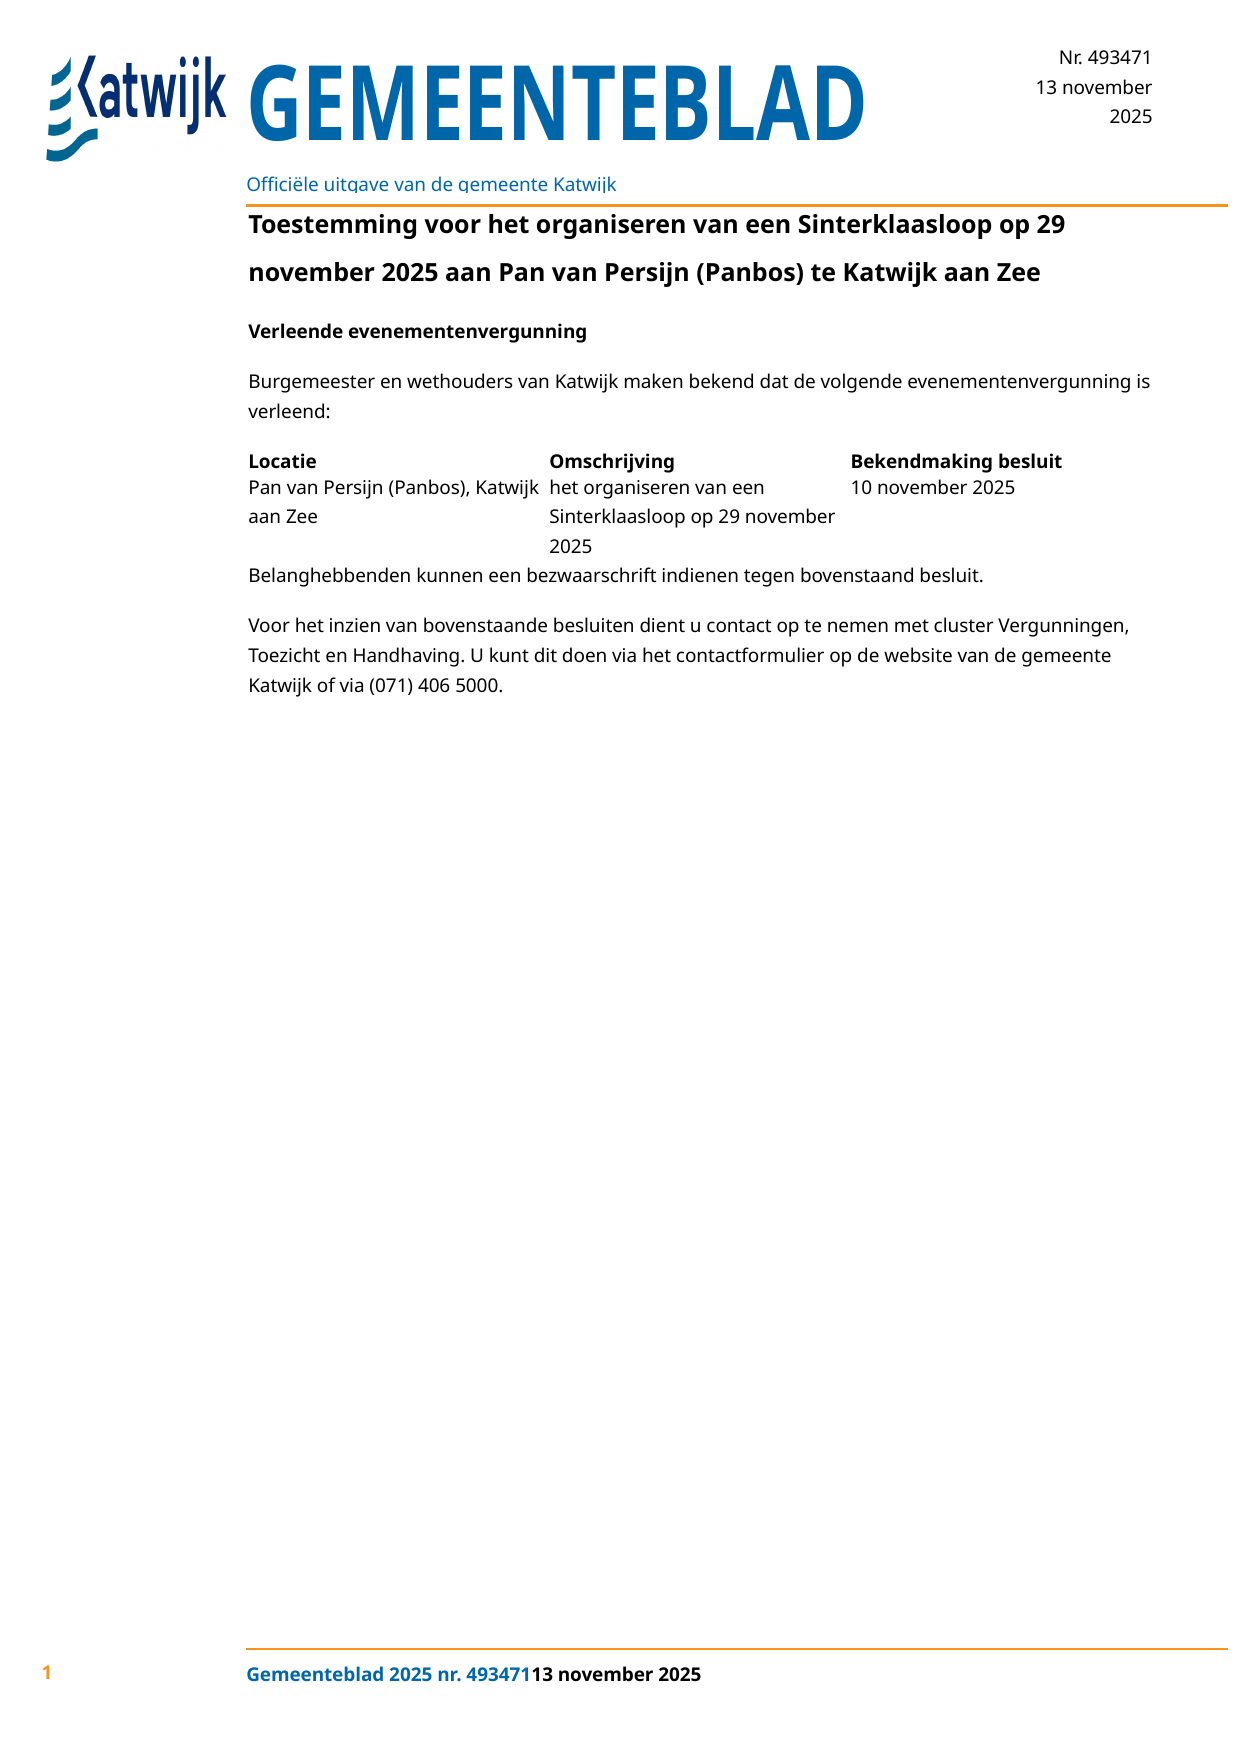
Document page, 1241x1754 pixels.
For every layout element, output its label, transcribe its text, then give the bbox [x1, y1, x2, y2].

table_cell Pan van Persijn (Panbos), Katwijk aan Zee [248, 474, 549, 559]
table_header Omschrijving [549, 449, 850, 474]
text Voor het inzien van bovenstaande besluiten dient u contact op te nemen met cluster Vergunningen, Toezicht en Handhaving. U kunt dit doen via het contactformulier op de website van de gemeente Katwijk of via (071) 406 5000. [248, 613, 1152, 698]
picture [41, 47, 231, 172]
table_cell het organiseren van een Sinterklaasloop op 29 november 2025 [549, 474, 850, 559]
text Toestemming voor het organiseren van een Sinterklaasloop op 29 november 2025 aan Pan van Persijn (Panbos) te Katwijk aan Zee [248, 207, 1152, 288]
table_header Bekendmaking besluit [850, 449, 1152, 474]
text Verleende evenementenvergunning [248, 318, 1152, 344]
table_header Locatie [248, 449, 549, 474]
table_cell 10 november 2025 [850, 474, 1152, 559]
text Burgemeester en wethouders van Katwijk maken bekend dat de volgende evenementenvergunning is verleend: [248, 368, 1152, 424]
text Belanghebbenden kunnen een bezwaarschrift indienen tegen bovenstaand besluit. [248, 562, 1152, 588]
